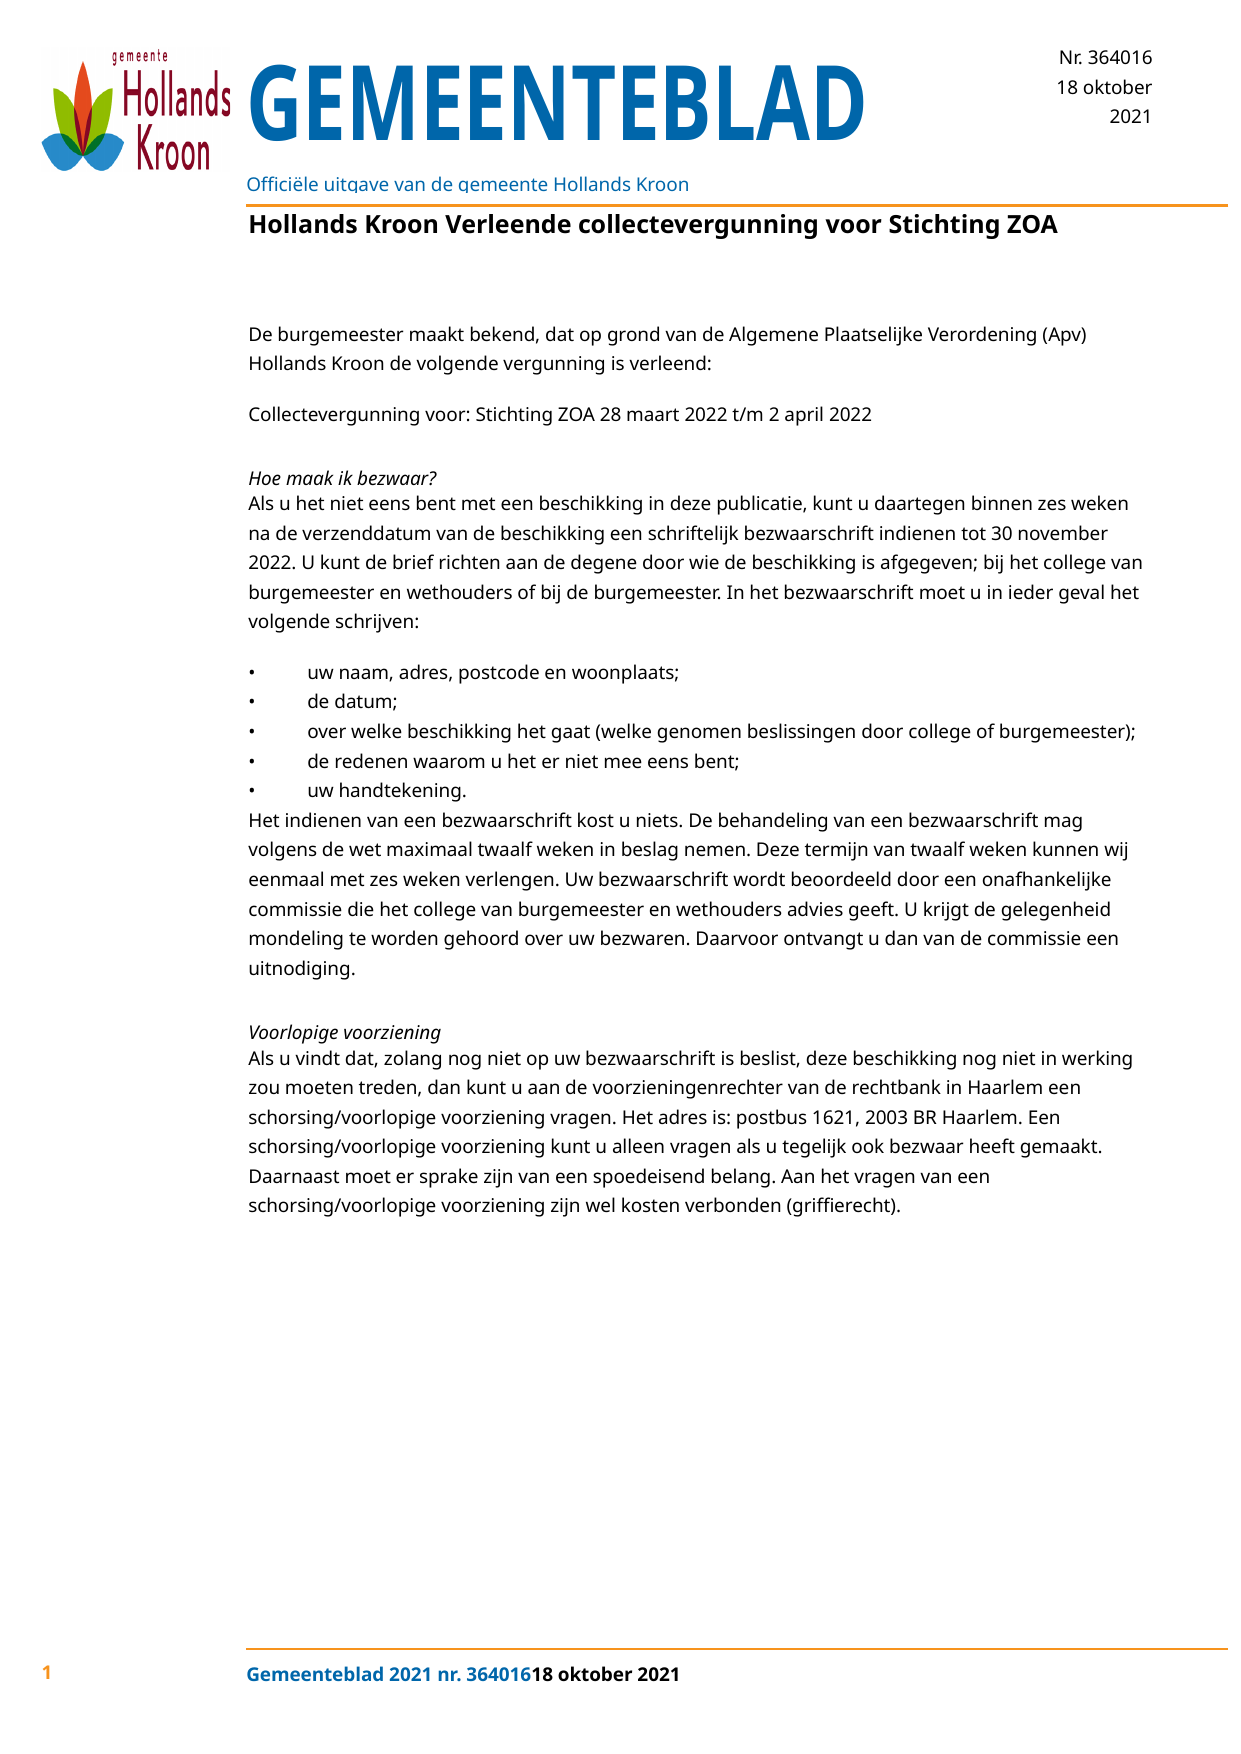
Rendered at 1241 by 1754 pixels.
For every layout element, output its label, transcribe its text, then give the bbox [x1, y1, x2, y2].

list de datum; [248, 689, 1152, 714]
text Het indienen van een bezwaarschrift kost u niets. De behandeling van een bezwaarschrift mag volgens de wet maximaal twaalf weken in beslag nemen. Deze termijn van twaalf weken kunnen wij eenmaal met zes weken verlengen. Uw bezwaarschrift wordt beoordeeld door een onafhankelijke commissie die het college van burgemeester en wethouders advies geeft. U krijgt de gelegenheid mondeling te worden gehoord over uw bezwaren. Daarvoor ontvangt u dan van de commissie een uitnodiging. [248, 807, 1152, 981]
text Als u het niet eens bent met een beschikking in deze publicatie, kunt u daartegen binnen zes weken na de verzenddatum van de beschikking een schriftelijk bezwaarschrift indienen tot 30 november 2022. U kunt de brief richten aan de degene door wie de beschikking is afgegeven; bij het college van burgemeester en wethouders of bij de burgemeester. In het bezwaarschrift moet u in ieder geval het volgende schrijven: [248, 490, 1152, 634]
picture [41, 47, 231, 172]
list over welke beschikking het gaat (welke genomen beslissingen door college of burgemeester); [248, 718, 1152, 744]
text De burgemeester maakt bekend, dat op grond van de Algemene Plaatselijke Verordening (Apv) Hollands Kroon de volgende vergunning is verleend: [248, 321, 1152, 376]
text Voorlopige voorziening [248, 1019, 1152, 1045]
text Hollands Kroon Verleende collectevergunning voor Stichting ZOA [248, 207, 1152, 241]
text Als u vindt dat, zolang nog niet op uw bezwaarschrift is beslist, deze beschikking nog niet in werking zou moeten treden, dan kunt u aan de voorzieningenrechter van de rechtbank in Haarlem een schorsing/voorlopige voorziening vragen. Het adres is: postbus 1621, 2003 BR Haarlem. Een schorsing/voorlopige voorziening kunt u alleen vragen als u tegelijk ook bezwaar heeft gemaakt. Daarnaast moet er sprake zijn van een spoedeisend belang. Aan het vragen van een schorsing/voorlopige voorziening zijn wel kosten verbonden (griffierecht). [248, 1045, 1152, 1218]
text Hoe maak ik bezwaar? [248, 465, 1152, 490]
list uw naam, adres, postcode en woonplaats; [248, 659, 1152, 685]
list de redenen waarom u het er niet mee eens bent; [248, 748, 1152, 774]
list uw handtekening. [248, 777, 1152, 803]
text Collectevergunning voor: Stichting ZOA 28 maart 2022 t/m 2 april 2022 [248, 401, 1152, 426]
